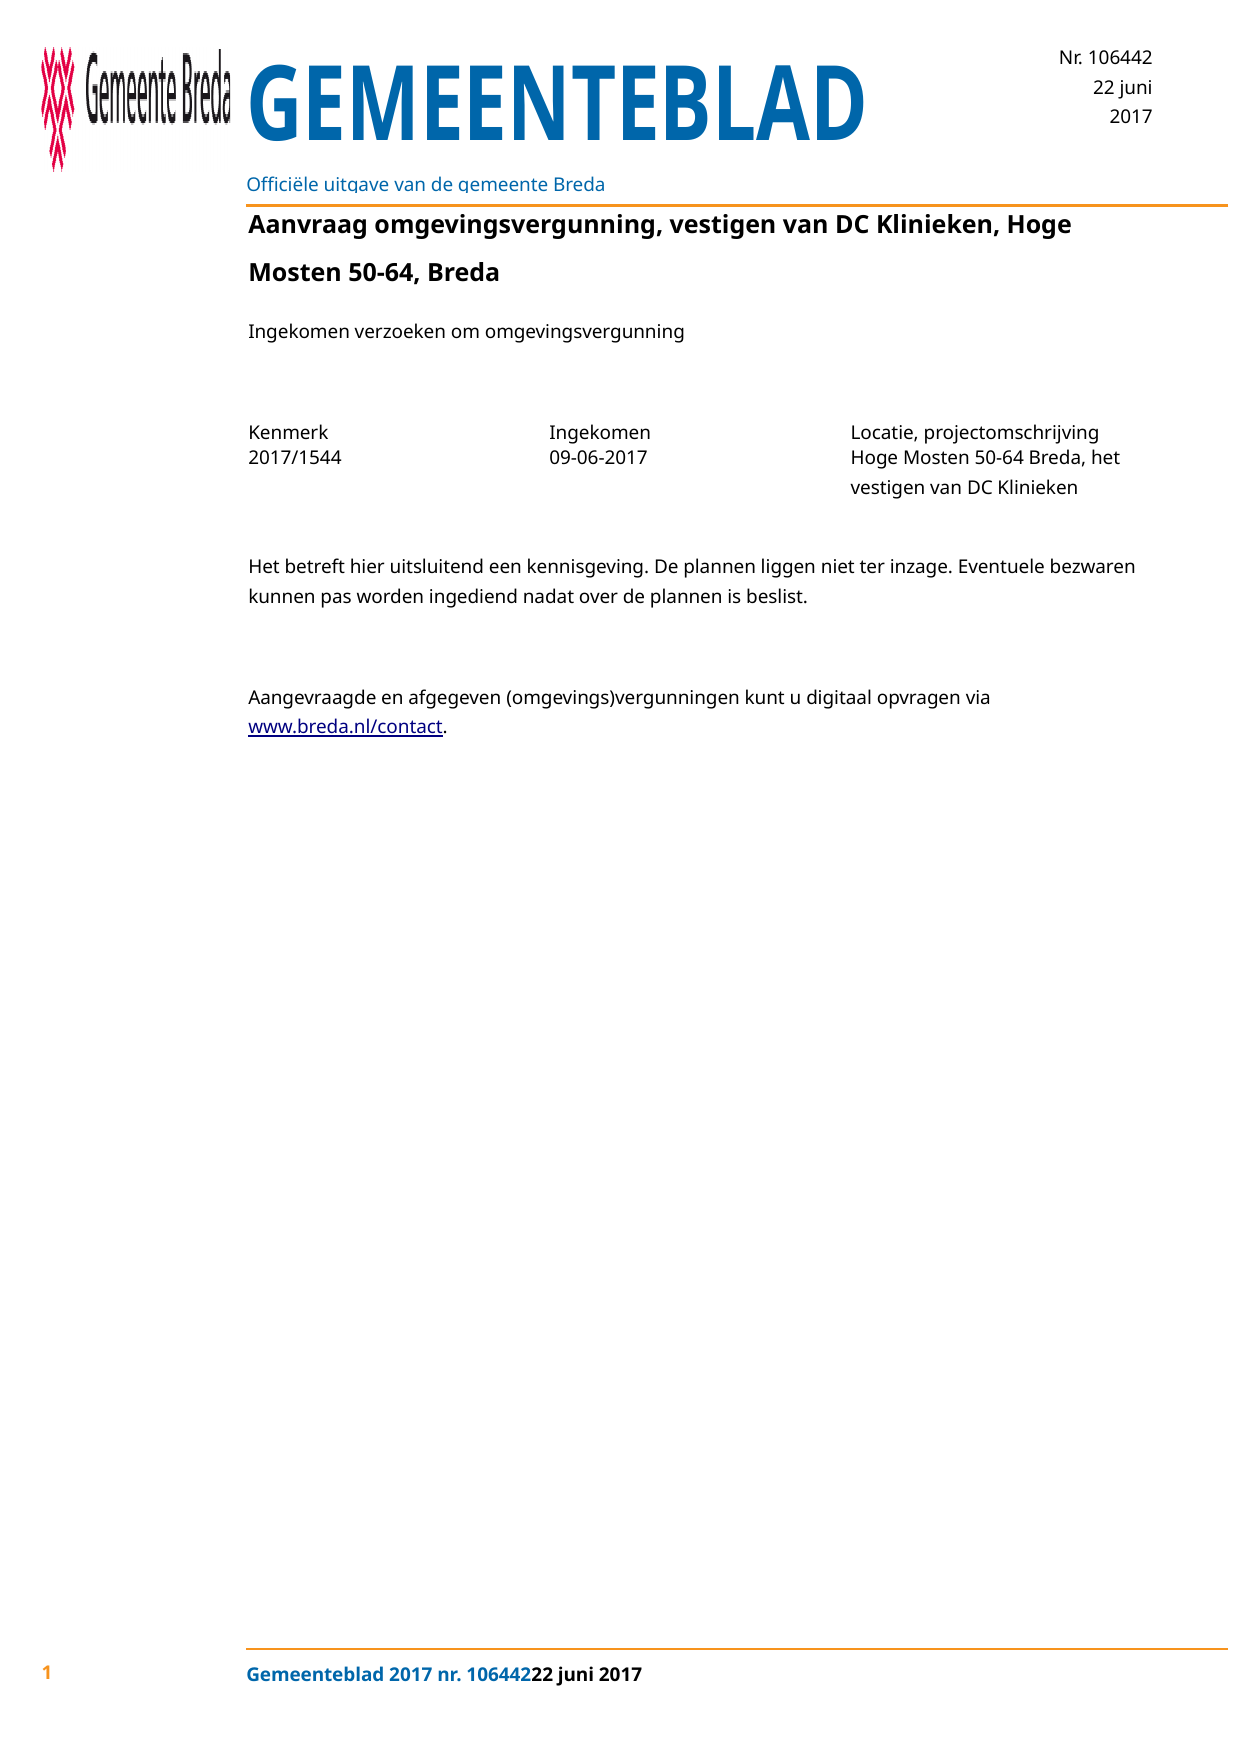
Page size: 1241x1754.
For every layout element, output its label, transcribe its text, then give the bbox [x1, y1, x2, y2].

table_header Kenmerk [248, 419, 549, 444]
table_cell 2017/1544 [248, 445, 549, 500]
text Ingekomen verzoeken om omgevingsvergunning [248, 318, 1152, 344]
table_header Locatie, projectomschrijving [850, 419, 1152, 444]
text Het betreft hier uitsluitend een kennisgeving. De plannen liggen niet ter inzage. Eventuele bezwaren kunnen pas worden ingediend nadat over de plannen is beslist. [248, 553, 1152, 609]
table_cell Hoge Mosten 50-64 Breda, het vestigen van DC Klinieken [850, 445, 1152, 500]
text Aangevraagde en afgegeven (omgevings)vergunningen kunt u digitaal opvragen via www.breda.nl/contact. [248, 684, 1152, 739]
table_cell 09-06-2017 [549, 445, 850, 500]
table_header Ingekomen [549, 419, 850, 444]
picture [41, 47, 231, 172]
text Aanvraag omgevingsvergunning, vestigen van DC Klinieken, Hoge Mosten 50-64, Breda [248, 207, 1152, 288]
